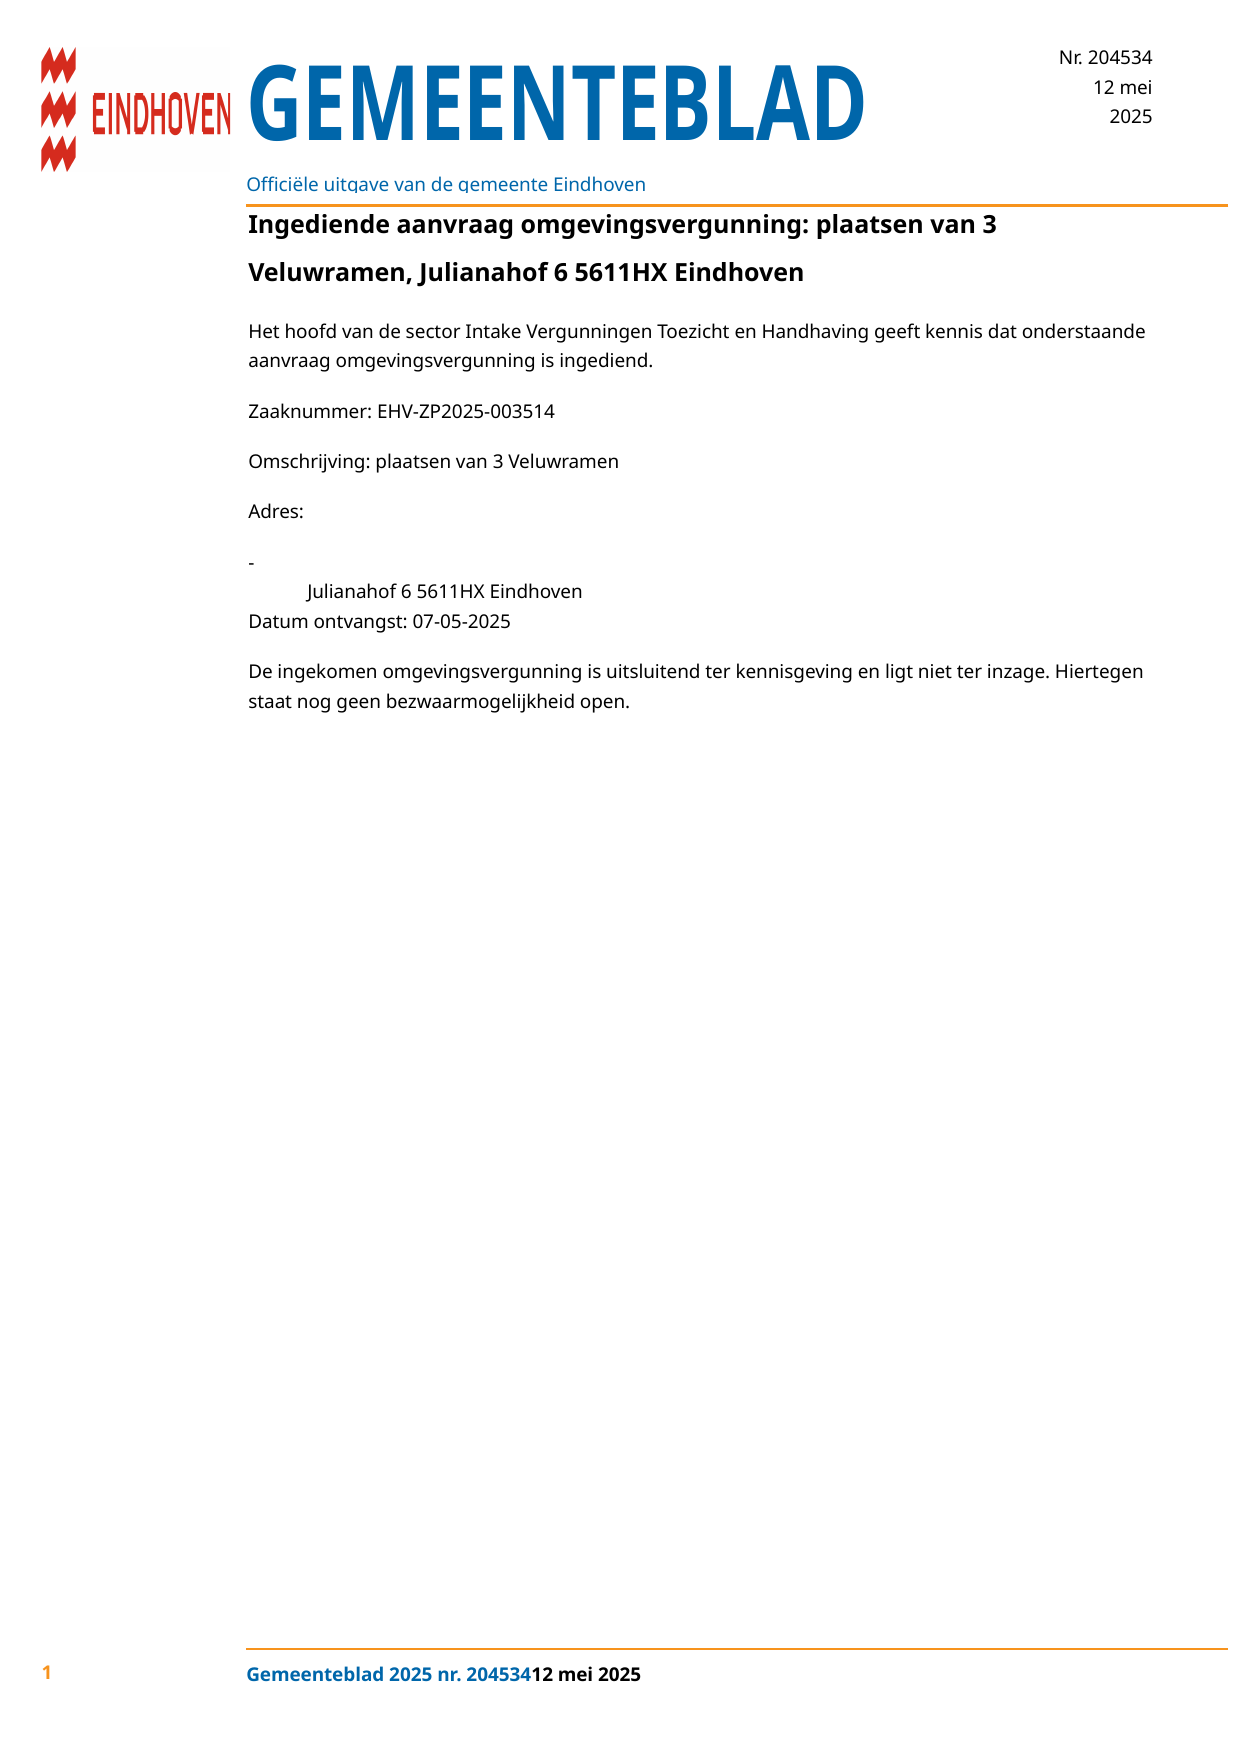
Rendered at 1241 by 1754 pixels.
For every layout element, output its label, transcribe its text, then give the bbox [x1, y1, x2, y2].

picture [41, 47, 231, 172]
text De ingekomen omgevingsvergunning is uitsluitend ter kennisgeving en ligt niet ter inzage. Hiertegen staat nog geen bezwaarmogelijkheid open. [248, 659, 1152, 714]
text Omschrijving: plaatsen van 3 Veluwramen [248, 448, 1152, 474]
list Julianahof 6 5611HX Eindhoven [248, 579, 1152, 604]
text Ingediende aanvraag omgevingsvergunning: plaatsen van 3 Veluwramen, Julianahof 6 5611HX Eindhoven [248, 207, 1152, 288]
text Zaaknummer: EHV-ZP2025-003514 [248, 398, 1152, 424]
text Adres: [248, 499, 1152, 524]
text Datum ontvangst: 07-05-2025 [248, 608, 1152, 634]
text Het hoofd van de sector Intake Vergunningen Toezicht en Handhaving geeft kennis dat onderstaande aanvraag omgevingsvergunning is ingediend. [248, 318, 1152, 373]
